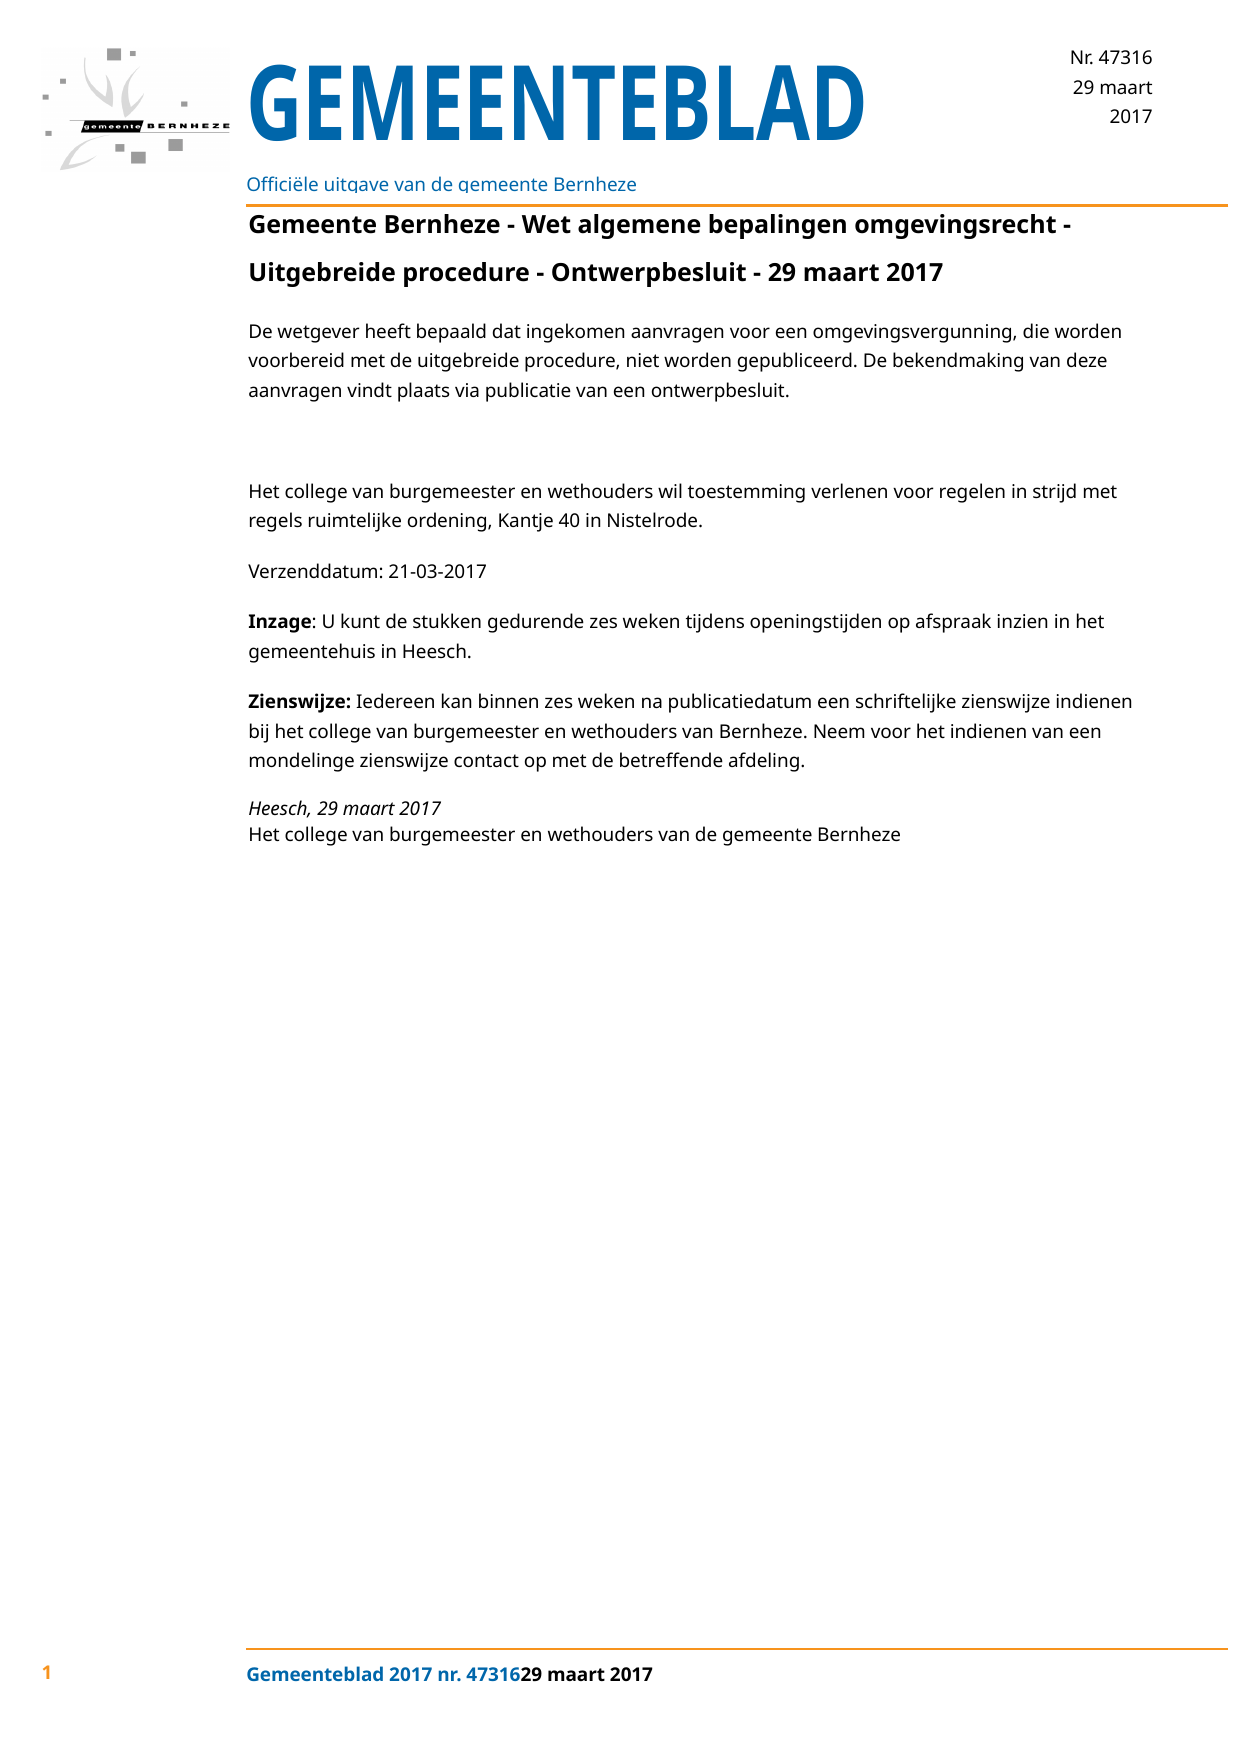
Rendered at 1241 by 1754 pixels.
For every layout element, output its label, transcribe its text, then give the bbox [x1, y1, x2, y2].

text Inzage: U kunt de stukken gedurende zes weken tijdens openingstijden op afspraak inzien in het gemeentehuis in Heesch. [248, 608, 1152, 664]
text Het college van burgemeester en wethouders wil toestemming verlenen voor regelen in strijd met regels ruimtelijke ordening, Kantje 40 in Nistelrode. [248, 478, 1152, 533]
text De wetgever heeft bepaald dat ingekomen aanvragen voor een omgevingsvergunning, die worden voorbereid met de uitgebreide procedure, niet worden gepubliceerd. De bekendmaking van deze aanvragen vindt plaats via publicatie van een ontwerpbesluit. [248, 318, 1152, 403]
text Zienswijze: Iedereen kan binnen zes weken na publicatiedatum een schriftelijke zienswijze indienen bij het college van burgemeester en wethouders van Bernheze. Neem voor het indienen van een mondelinge zienswijze contact op met de betreffende afdeling. [248, 688, 1152, 773]
picture [41, 47, 231, 172]
text Gemeente Bernheze - Wet algemene bepalingen omgevingsrecht - Uitgebreide procedure - Ontwerpbesluit - 29 maart 2017 [248, 207, 1152, 288]
text Verzenddatum: 21-03-2017 [248, 558, 1152, 584]
text Heesch, 29 maart 2017 [248, 795, 1152, 821]
text Het college van burgemeester en wethouders van de gemeente Bernheze [248, 821, 1152, 847]
